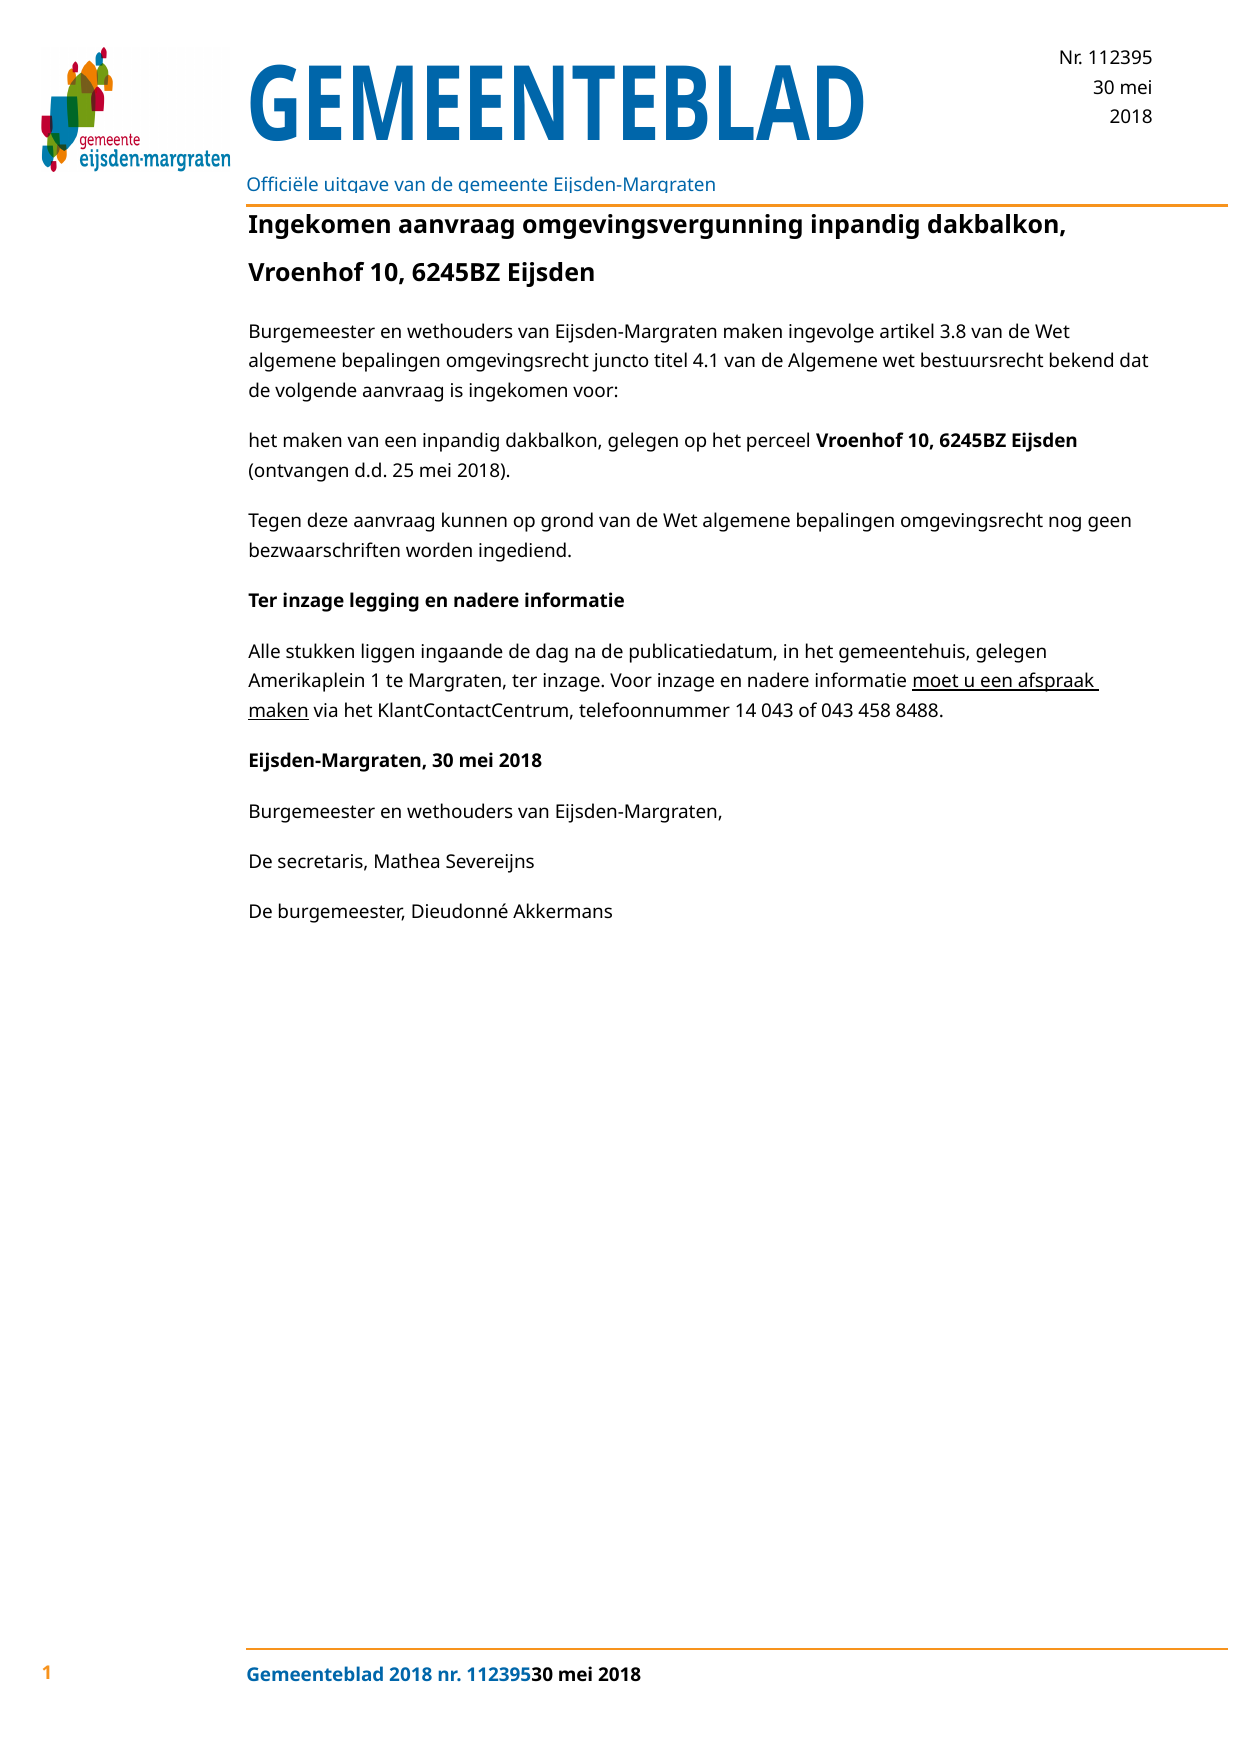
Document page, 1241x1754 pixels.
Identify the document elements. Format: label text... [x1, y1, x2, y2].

text De burgemeester, Dieudonné Akkermans [248, 899, 1152, 924]
text het maken van een inpandig dakbalkon, gelegen op het perceel Vroenhof 10, 6245BZ Eijsden (ontvangen d.d. 25 mei 2018). [248, 427, 1152, 483]
picture [41, 47, 231, 172]
text De secretaris, Mathea Severeijns [248, 848, 1152, 874]
text Tegen deze aanvraag kunnen op grond van de Wet algemene bepalingen omgevingsrecht nog geen bezwaarschriften worden ingediend. [248, 507, 1152, 563]
text Eijsden-Margraten, 30 mei 2018 [248, 747, 1152, 773]
text Burgemeester en wethouders van Eijsden-Margraten maken ingevolge artikel 3.8 van de Wet algemene bepalingen omgevingsrecht juncto titel 4.1 van de Algemene wet bestuursrecht bekend dat de volgende aanvraag is ingekomen voor: [248, 318, 1152, 403]
text Ingekomen aanvraag omgevingsvergunning inpandig dakbalkon, Vroenhof 10, 6245BZ Eijsden [248, 207, 1152, 288]
text Burgemeester en wethouders van Eijsden-Margraten, [248, 798, 1152, 824]
text Alle stukken liggen ingaande de dag na de publicatiedatum, in het gemeentehuis, gelegen Amerikaplein 1 te Margraten, ter inzage. Voor inzage en nadere informatie moet u een afspraak maken via het KlantContactCentrum, telefoonnummer 14 043 of 043 458 8488. [248, 638, 1152, 723]
text Ter inzage legging en nadere informatie [248, 587, 1152, 613]
